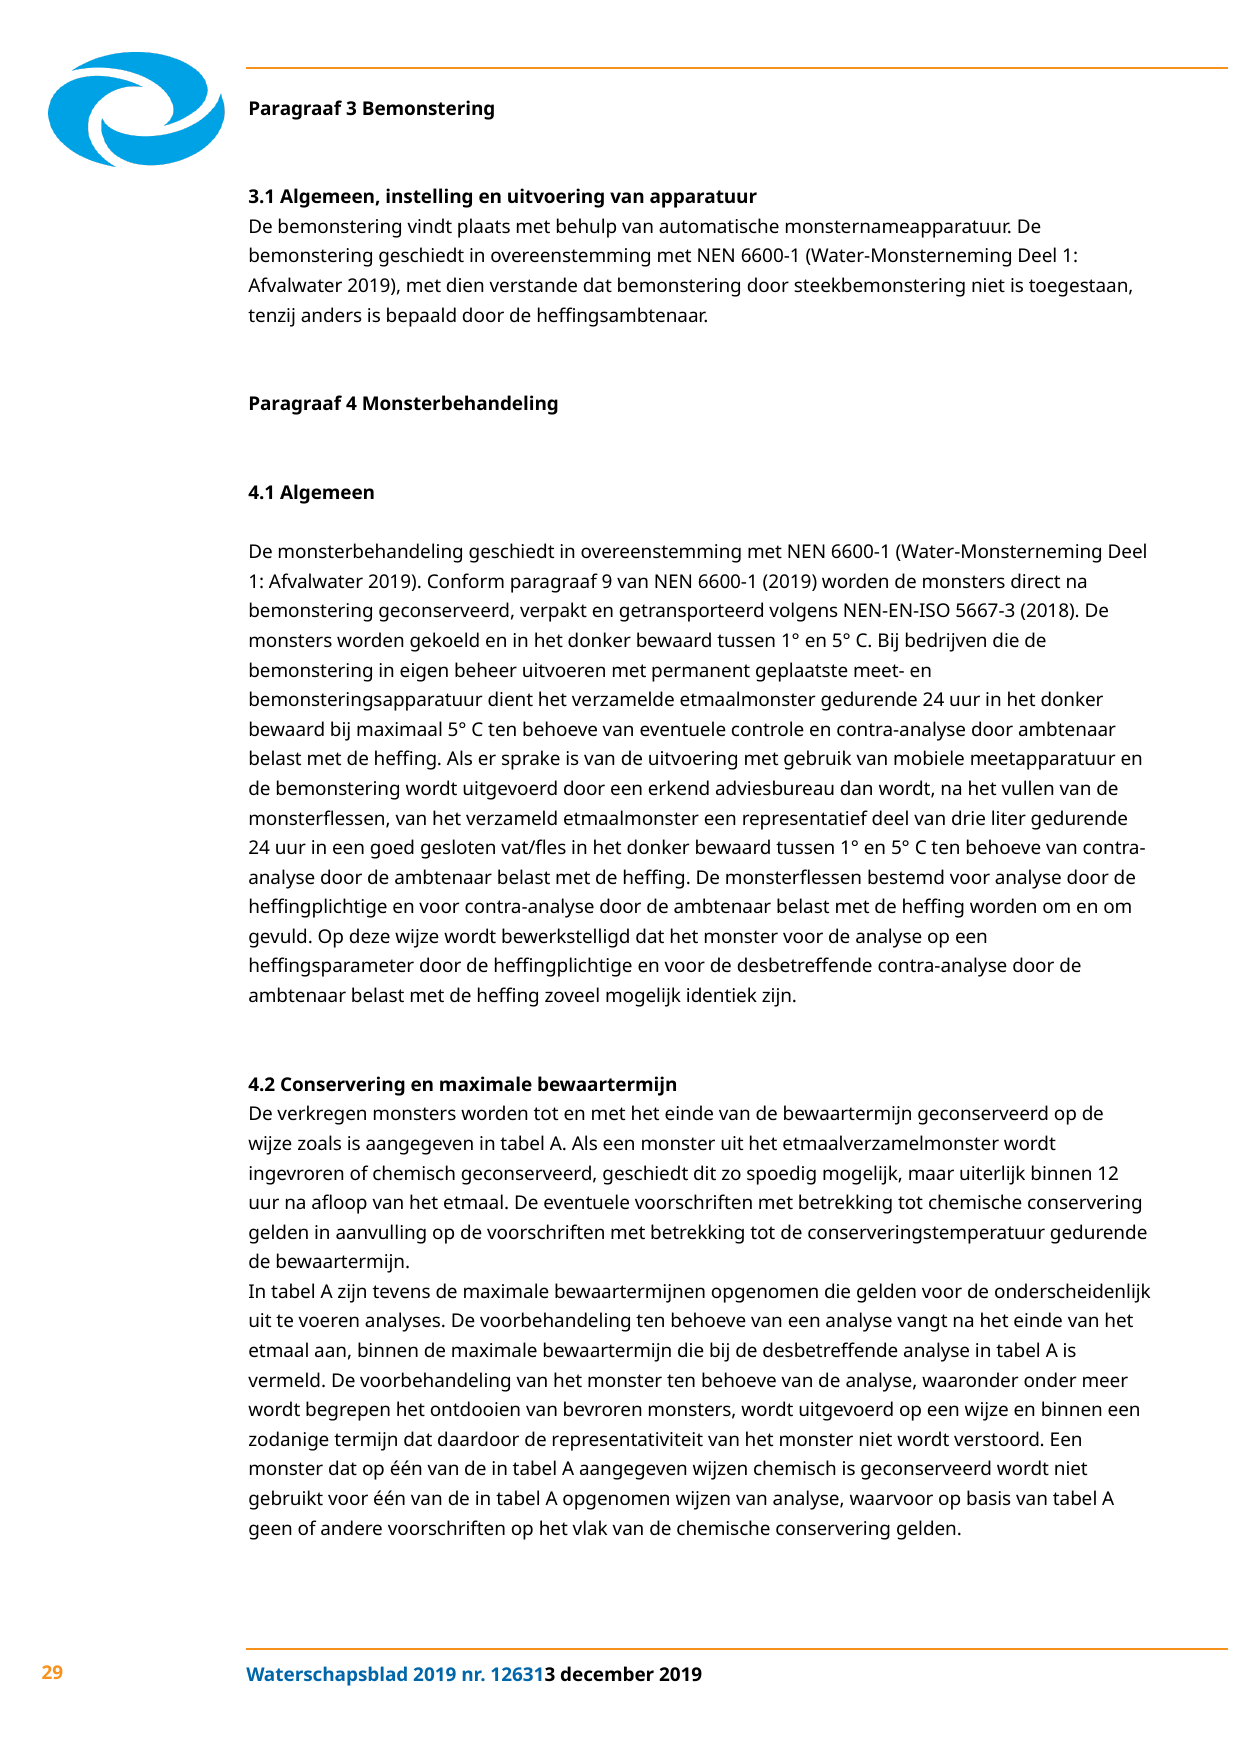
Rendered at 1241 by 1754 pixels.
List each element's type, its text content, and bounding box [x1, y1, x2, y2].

text De bemonstering vindt plaats met behulp van automatische monsternameapparatuur. De bemonstering geschiedt in overeenstemming met NEN 6600-1 (Water-Monsterneming Deel 1: Afvalwater 2019), met dien verstande dat bemonstering door steekbemonstering niet is toegestaan, tenzij anders is bepaald door de heffingsambtenaar. [248, 213, 1152, 328]
text Paragraaf 3 Bemonstering [248, 95, 1152, 121]
text 3.1 Algemeen, instelling en uitvoering van apparatuur [248, 183, 1152, 209]
text Paragraaf 4 Monsterbehandeling [248, 391, 1152, 416]
text De verkregen monsters worden tot en met het einde van de bewaartermijn geconserveerd op de wijze zoals is aangegeven in tabel A. Als een monster uit het etmaalverzamelmonster wordt ingevroren of chemisch geconserveerd, geschiedt dit zo spoedig mogelijk, maar uiterlijk binnen 12 uur na afloop van het etmaal. De eventuele voorschriften met betrekking tot chemische conservering gelden in aanvulling op de voorschriften met betrekking tot de conserveringstemperatuur gedurende de bewaartermijn. [248, 1101, 1152, 1274]
text In tabel A zijn tevens de maximale bewaartermijnen opgenomen die gelden voor de onderscheidenlijk uit te voeren analyses. De voorbehandeling ten behoeve van een analyse vangt na het einde van het etmaal aan, binnen de maximale bewaartermijn die bij de desbetreffende analyse in tabel A is vermeld. De voorbehandeling van het monster ten behoeve van de analyse, waaronder onder meer wordt begrepen het ontdooien van bevroren monsters, wordt uitgevoerd op een wijze en binnen een zodanige termijn dat daardoor de representativiteit van het monster niet wordt verstoord. Een monster dat op één van de in tabel A aangegeven wijzen chemisch is geconserveerd wordt niet gebruikt voor één van de in tabel A opgenomen wijzen van analyse, waarvoor op basis van tabel A geen of andere voorschriften op het vlak van de chemische conservering gelden. [248, 1278, 1152, 1541]
picture [41, 47, 231, 172]
text De monsterbehandeling geschiedt in overeenstemming met NEN 6600-1 (Water-Monsterneming Deel 1: Afvalwater 2019). Conform paragraaf 9 van NEN 6600-1 (2019) worden de monsters direct na bemonstering geconserveerd, verpakt en getransporteerd volgens NEN-EN-ISO 5667-3 (2018). De monsters worden gekoeld en in het donker bewaard tussen 1° en 5° C. Bij bedrijven die de bemonstering in eigen beheer uitvoeren met permanent geplaatste meet- en bemonsteringsapparatuur dient het verzamelde etmaalmonster gedurende 24 uur in het donker bewaard bij maximaal 5° C ten behoeve van eventuele controle en contra-analyse door ambtenaar belast met de heffing. Als er sprake is van de uitvoering met gebruik van mobiele meetapparatuur en de bemonstering wordt uitgevoerd door een erkend adviesbureau dan wordt, na het vullen van de monsterflessen, van het verzameld etmaalmonster een representatief deel van drie liter gedurende 24 uur in een goed gesloten vat/fles in het donker bewaard tussen 1° en 5° C ten behoeve van contra-analyse door de ambtenaar belast met de heffing. De monsterflessen bestemd voor analyse door de heffingplichtige en voor contra-analyse door de ambtenaar belast met de heffing worden om en om gevuld. Op deze wijze wordt bewerkstelligd dat het monster voor de analyse op een heffingsparameter door de heffingplichtige en voor de desbetreffende contra-analyse door de ambtenaar belast met de heffing zoveel mogelijk identiek zijn. [248, 538, 1152, 1008]
text 4.2 Conservering en maximale bewaartermijn [248, 1071, 1152, 1097]
text 4.1 Algemeen [248, 479, 1152, 505]
